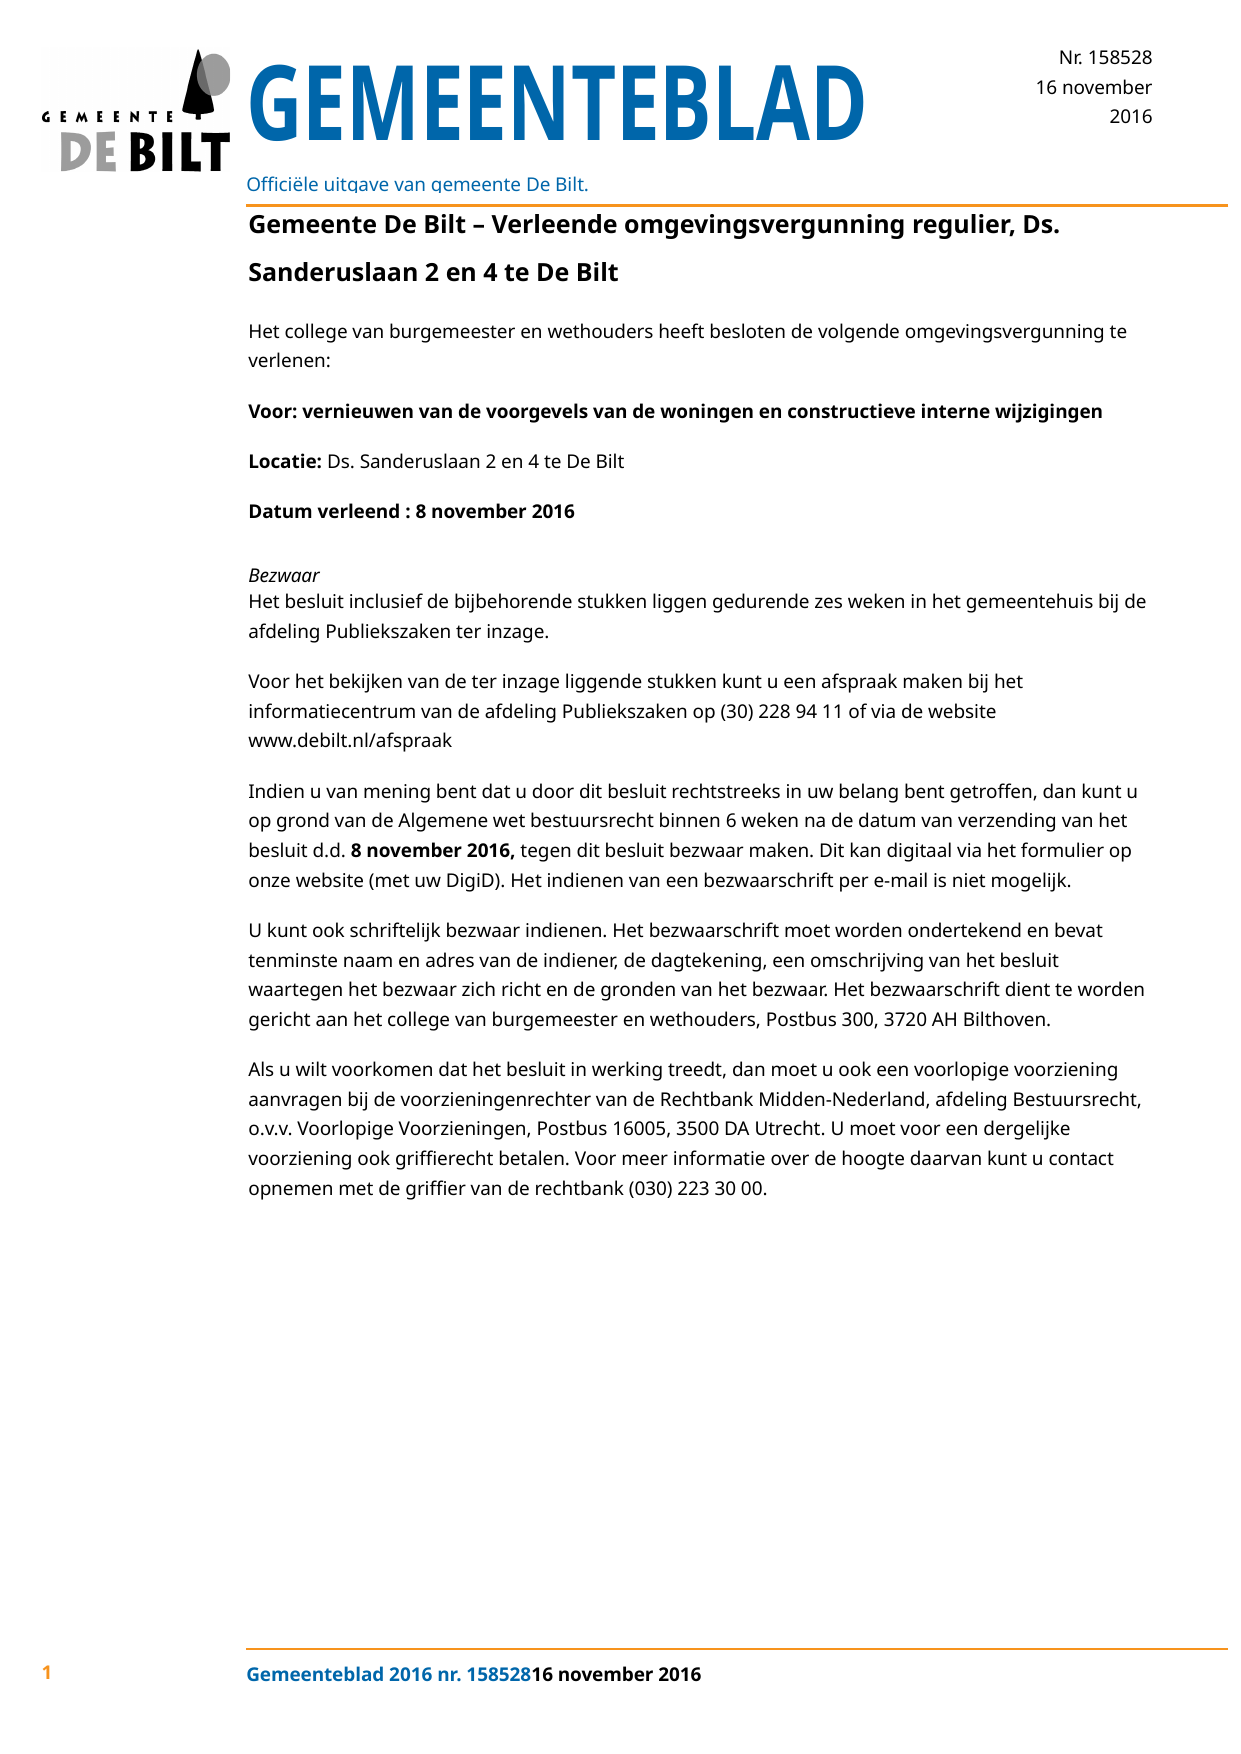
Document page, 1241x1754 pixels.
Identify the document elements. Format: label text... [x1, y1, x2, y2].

text Als u wilt voorkomen dat het besluit in werking treedt, dan moet u ook een voorlopige voorziening aanvragen bij de voorzieningenrechter van de Rechtbank Midden-Nederland, afdeling Bestuursrecht, o.v.v. Voorlopige Voorzieningen, Postbus 16005, 3500 DA Utrecht. U moet voor een dergelijke voorziening ook griffierecht betalen. Voor meer informatie over de hoogte daarvan kunt u contact opnemen met de griffier van de rechtbank (030) 223 30 00. [248, 1056, 1152, 1200]
text Bezwaar [248, 563, 1152, 588]
text Gemeente De Bilt – Verleende omgevingsvergunning regulier, Ds. Sanderuslaan 2 en 4 te De Bilt [248, 207, 1152, 288]
text Locatie: Ds. Sanderuslaan 2 en 4 te De Bilt [248, 448, 1152, 474]
text Het college van burgemeester en wethouders heeft besloten de volgende omgevingsvergunning te verlenen: [248, 318, 1152, 373]
text Voor: vernieuwen van de voorgevels van de woningen en constructieve interne wijzigingen [248, 398, 1152, 424]
text U kunt ook schriftelijk bezwaar indienen. Het bezwaarschrift moet worden ondertekend en bevat tenminste naam en adres van de indiener, de dagtekening, een omschrijving van het besluit waartegen het bezwaar zich richt en de gronden van het bezwaar. Het bezwaarschrift dient te worden gericht aan het college van burgemeester en wethouders, Postbus 300, 3720 AH Bilthoven. [248, 917, 1152, 1032]
text Voor het bekijken van de ter inzage liggende stukken kunt u een afspraak maken bij het informatiecentrum van de afdeling Publiekszaken op (30) 228 94 11 of via de website www.debilt.nl/afspraak [248, 668, 1152, 753]
text Indien u van mening bent dat u door dit besluit rechtstreeks in uw belang bent getroffen, dan kunt u op grond van de Algemene wet bestuursrecht binnen 6 weken na de datum van verzending van het besluit d.d. 8 november 2016, tegen dit besluit bezwaar maken. Dit kan digitaal via het formulier op onze website (met uw DigiD). Het indienen van een bezwaarschrift per e-mail is niet mogelijk. [248, 778, 1152, 892]
picture [41, 47, 231, 172]
text Het besluit inclusief de bijbehorende stukken liggen gedurende zes weken in het gemeentehuis bij de afdeling Publiekszaken ter inzage. [248, 588, 1152, 644]
text Datum verleend : 8 november 2016 [248, 499, 1152, 524]
